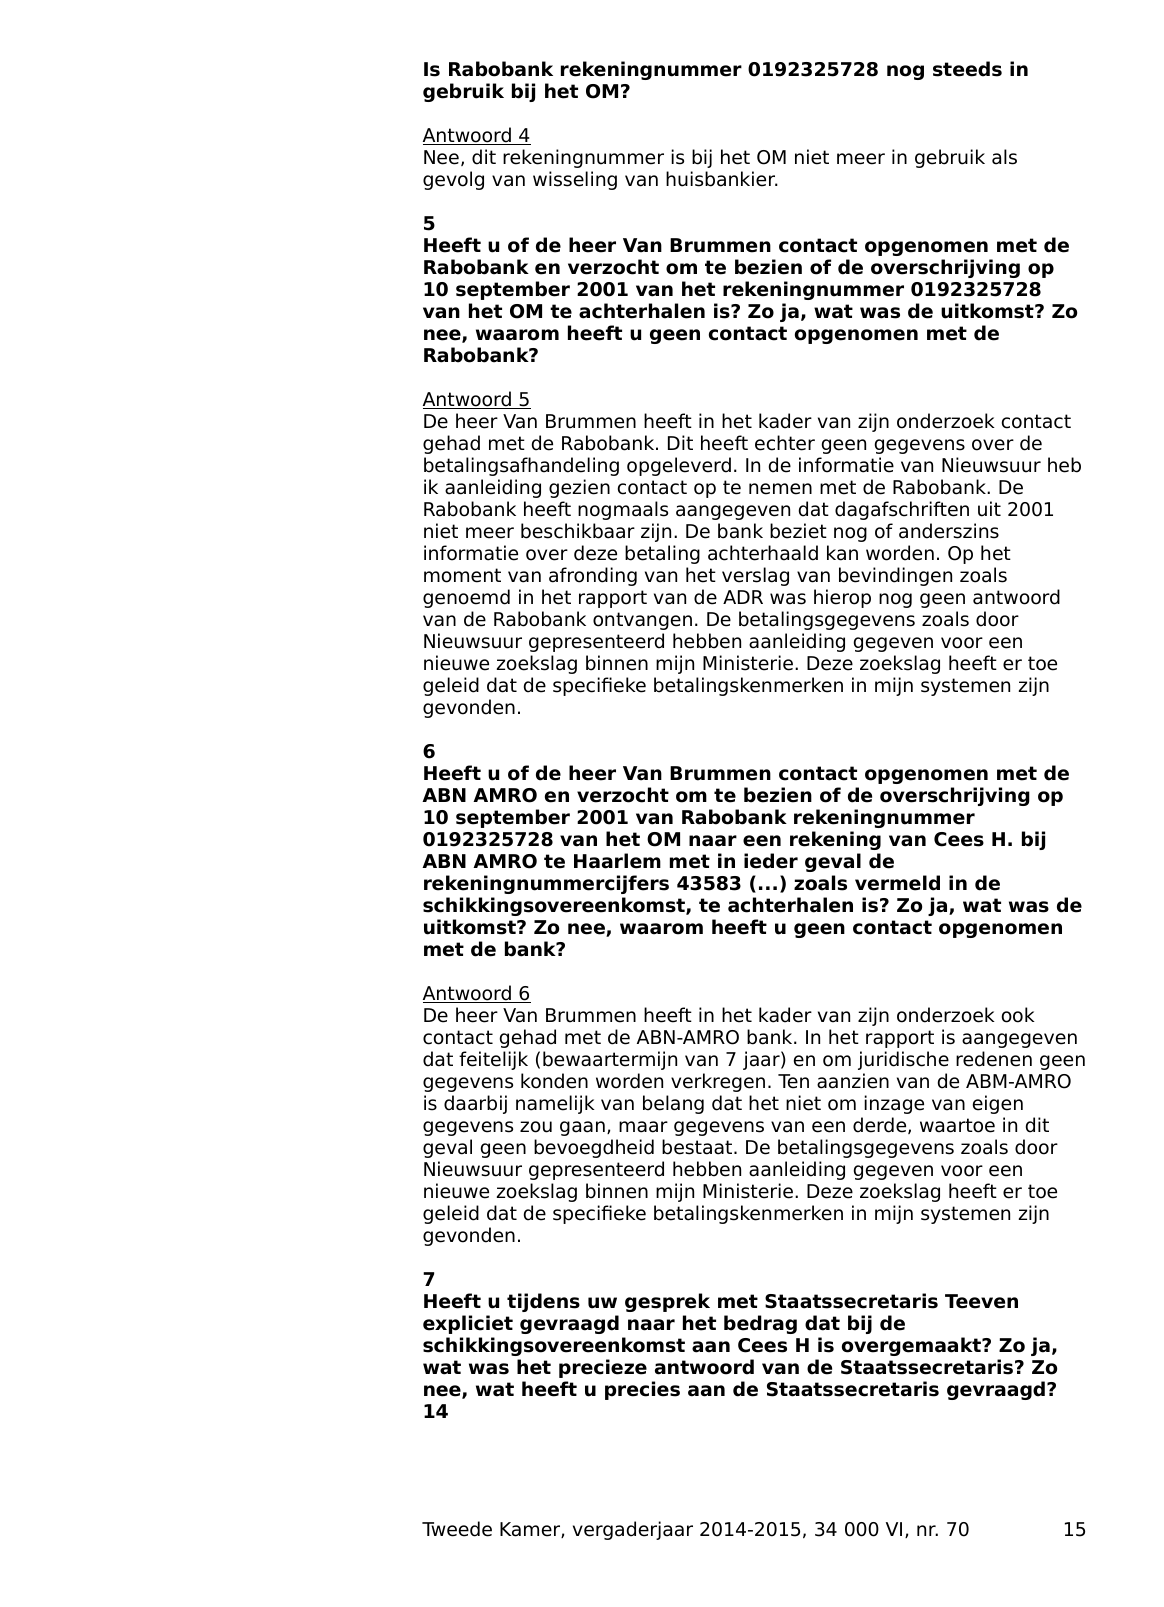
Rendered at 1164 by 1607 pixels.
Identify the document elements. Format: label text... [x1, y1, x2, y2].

text Antwoord 5 [422, 389, 1087, 411]
text De heer Van Brummen heeft in het kader van zijn onderzoek contact gehad met de Rabobank. Dit heeft echter geen gegevens over de betalingsafhandeling opgeleverd. In de informatie van Nieuwsuur heb ik aanleiding gezien contact op te nemen met de Rabobank. De Rabobank heeft nogmaals aangegeven dat dagafschriften uit 2001 niet meer beschikbaar zijn. De bank beziet nog of anderszins informatie over deze betaling achterhaald kan worden. Op het moment van afronding van het verslag van bevindingen zoals genoemd in het rapport van de ADR was hierop nog geen antwoord van de Rabobank ontvangen. De betalingsgegevens zoals door Nieuwsuur gepresenteerd hebben aanleiding gegeven voor een nieuwe zoekslag binnen mijn Ministerie. Deze zoekslag heeft er toe geleid dat de specifieke betalingskenmerken in mijn systemen zijn gevonden. [422, 411, 1087, 719]
text Nee, dit rekeningnummer is bij het OM niet meer in gebruik als gevolg van wisseling van huisbankier. [422, 147, 1087, 191]
text 5 [422, 213, 1087, 235]
text De heer Van Brummen heeft in het kader van zijn onderzoek ook contact gehad met de ABN-AMRO bank. In het rapport is aangegeven dat feitelijk (bewaartermijn van 7 jaar) en om juridische redenen geen gegevens konden worden verkregen. Ten aanzien van de ABM-AMRO is daarbij namelijk van belang dat het niet om inzage van eigen gegevens zou gaan, maar gegevens van een derde, waartoe in dit geval geen bevoegdheid bestaat. De betalingsgegevens zoals door Nieuwsuur gepresenteerd hebben aanleiding gegeven voor een nieuwe zoekslag binnen mijn Ministerie. Deze zoekslag heeft er toe geleid dat de specifieke betalingskenmerken in mijn systemen zijn gevonden. [422, 1005, 1087, 1247]
text 14 [422, 1401, 1087, 1423]
text 7 [422, 1269, 1087, 1291]
text Antwoord 4 [422, 125, 1087, 147]
text Heeft u tijdens uw gesprek met Staatssecretaris Teeven expliciet gevraagd naar het bedrag dat bij de schikkingsovereenkomst aan Cees H is overgemaakt? Zo ja, wat was het precieze antwoord van de Staatssecretaris? Zo nee, wat heeft u precies aan de Staatssecretaris gevraagd? [422, 1291, 1087, 1401]
text Heeft u of de heer Van Brummen contact opgenomen met de ABN AMRO en verzocht om te bezien of de overschrijving op 10 september 2001 van Rabobank rekeningnummer 0192325728 van het OM naar een rekening van Cees H. bij ABN AMRO te Haarlem met in ieder geval de rekeningnummercijfers 43583 (...) zoals vermeld in de schikkingsovereenkomst, te achterhalen is? Zo ja, wat was de uitkomst? Zo nee, waarom heeft u geen contact opgenomen met de bank? [422, 763, 1087, 961]
text 6 [422, 741, 1087, 763]
text Is Rabobank rekeningnummer 0192325728 nog steeds in gebruik bij het OM? [422, 59, 1087, 103]
text Heeft u of de heer Van Brummen contact opgenomen met de Rabobank en verzocht om te bezien of de overschrijving op 10 september 2001 van het rekeningnummer 0192325728 van het OM te achterhalen is? Zo ja, wat was de uitkomst? Zo nee, waarom heeft u geen contact opgenomen met de Rabobank? [422, 235, 1087, 367]
text Antwoord 6 [422, 983, 1087, 1005]
